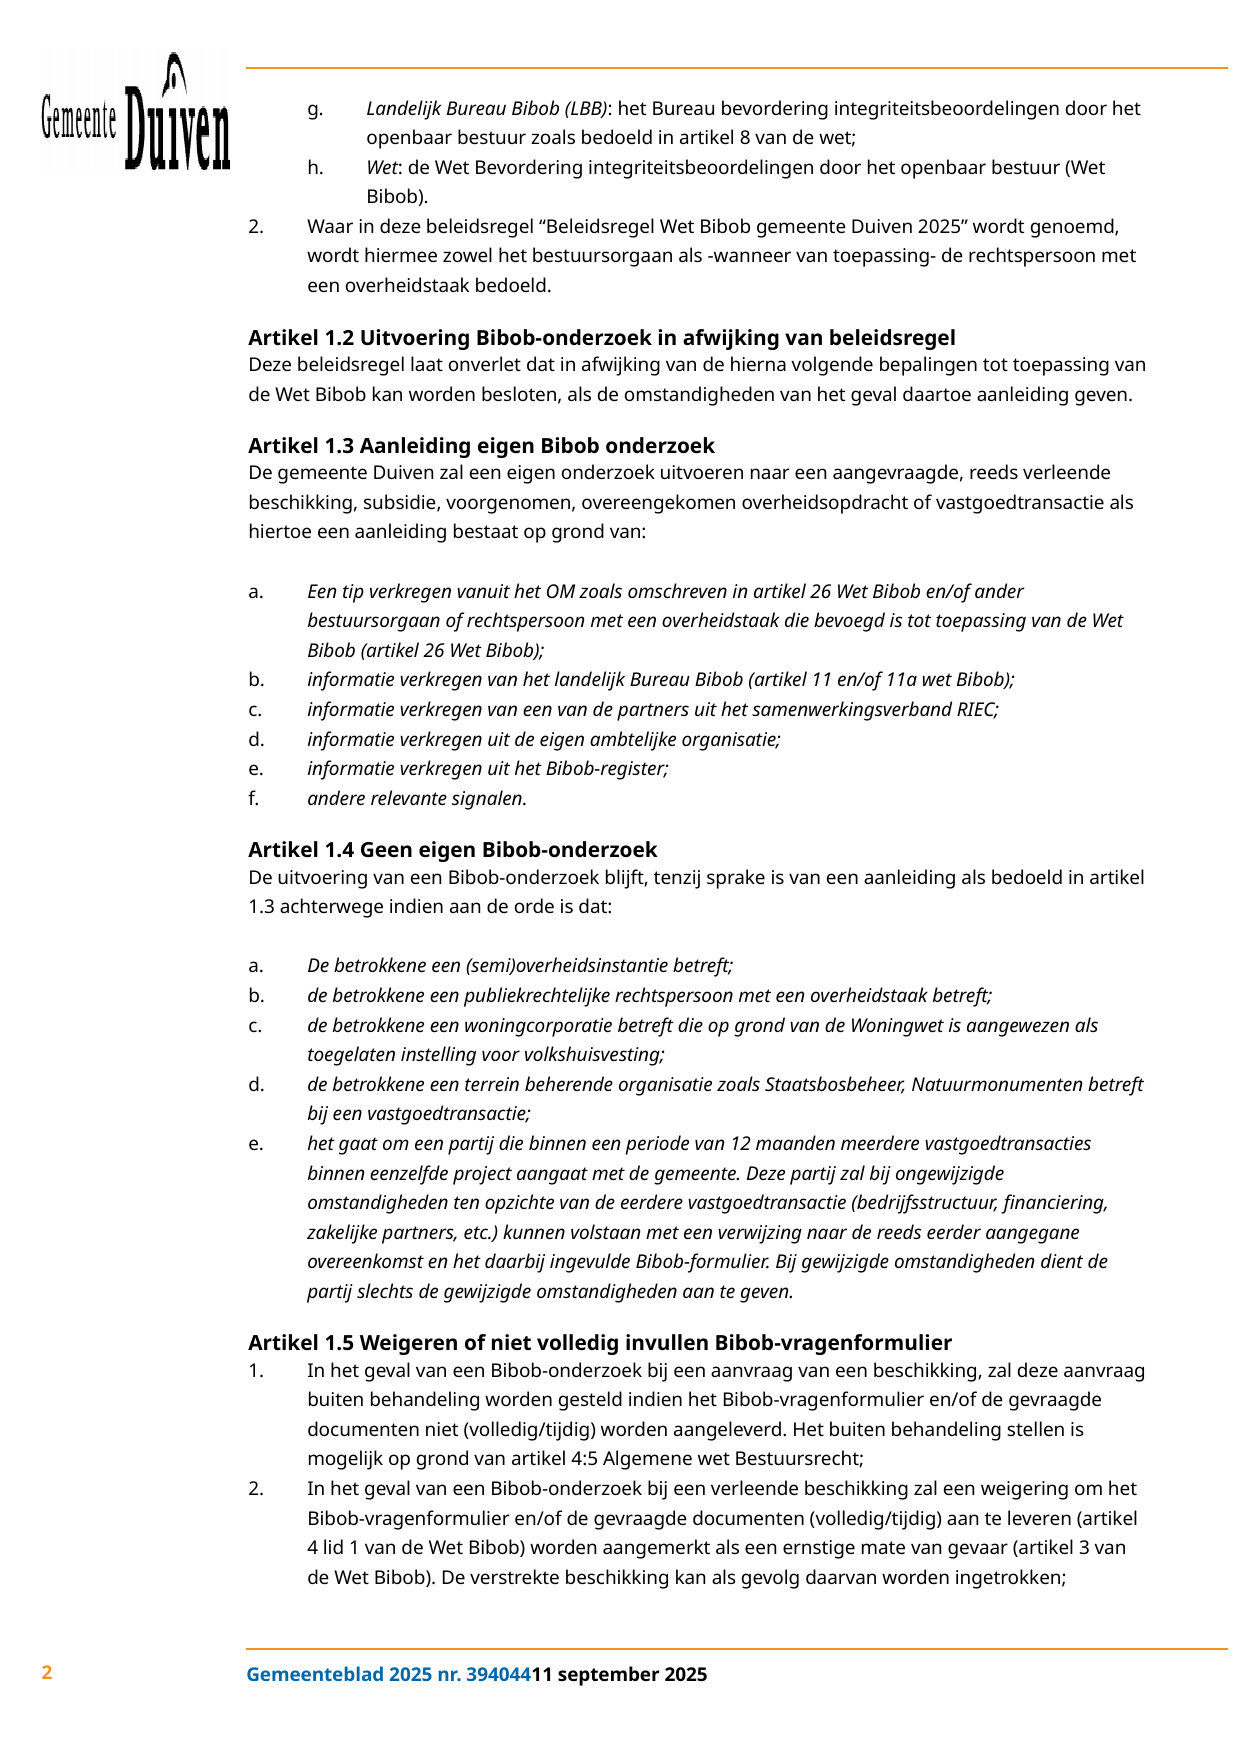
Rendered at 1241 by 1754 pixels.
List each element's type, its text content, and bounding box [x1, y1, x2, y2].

text De gemeente Duiven zal een eigen onderzoek uitvoeren naar een aangevraagde, reeds verleende beschikking, subsidie, voorgenomen, overeengekomen overheidsopdracht of vastgoedtransactie als hiertoe een aanleiding bestaat op grond van: [248, 459, 1152, 544]
list informatie verkregen van het landelijk Bureau Bibob (artikel 11 en/of 11a wet Bibob); [248, 667, 1152, 692]
list informatie verkregen uit het Bibob-register; [248, 755, 1152, 781]
text Artikel 1.3 Aanleiding eigen Bibob onderzoek [248, 431, 1152, 459]
list Waar in deze beleidsregel “Beleidsregel Wet Bibob gemeente Duiven 2025” wordt genoemd, wordt hiermee zowel het bestuursorgaan als -wanneer van toepassing- de rechtspersoon met een overheidstaak bedoeld. [248, 213, 1152, 298]
list Wet: de Wet Bevordering integriteitsbeoordelingen door het openbaar bestuur (Wet Bibob). [307, 154, 1152, 209]
list Een tip verkregen vanuit het OM zoals omschreven in artikel 26 Wet Bibob en/of ander bestuursorgaan of rechtspersoon met een overheidstaak die bevoegd is tot toepassing van de Wet Bibob (artikel 26 Wet Bibob); [248, 578, 1152, 663]
list de betrokkene een publiekrechtelijke rechtspersoon met een overheidstaak betreft; [248, 982, 1152, 1008]
list De betrokkene een (semi)overheidsinstantie betreft; [248, 953, 1152, 978]
list informatie verkregen uit de eigen ambtelijke organisatie; [248, 726, 1152, 752]
text Artikel 1.5 Weigeren of niet volledig invullen Bibob-vragenformulier [248, 1328, 1152, 1357]
list andere relevante signalen. [248, 785, 1152, 811]
list de betrokkene een woningcorporatie betreft die op grond van de Woningwet is aangewezen als toegelaten instelling voor volkshuisvesting; [248, 1012, 1152, 1067]
text Artikel 1.4 Geen eigen Bibob-onderzoek [248, 835, 1152, 864]
list de betrokkene een terrein beherende organisatie zoals Staatsbosbeheer, Natuurmonumenten betreft bij een vastgoedtransactie; [248, 1071, 1152, 1126]
list Landelijk Bureau Bibob (LBB): het Bureau bevordering integriteitsbeoordelingen door het openbaar bestuur zoals bedoeld in artikel 8 van de wet; [307, 95, 1152, 150]
text Artikel 1.2 Uitvoering Bibob-onderzoek in afwijking van beleidsregel [248, 323, 1152, 351]
list In het geval van een Bibob-onderzoek bij een verleende beschikking zal een weigering om het Bibob-vragenformulier en/of de gevraagde documenten (volledig/tijdig) aan te leveren (artikel 4 lid 1 van de Wet Bibob) worden aangemerkt als een ernstige mate van gevaar (artikel 3 van de Wet Bibob). De verstrekte beschikking kan als gevolg daarvan worden ingetrokken; [248, 1475, 1152, 1590]
list In het geval van een Bibob-onderzoek bij een aanvraag van een beschikking, zal deze aanvraag buiten behandeling worden gesteld indien het Bibob-vragenformulier en/of de gevraagde documenten niet (volledig/tijdig) worden aangeleverd. Het buiten behandeling stellen is mogelijk op grond van artikel 4:5 Algemene wet Bestuursrecht; [248, 1357, 1152, 1471]
list het gaat om een partij die binnen een periode van 12 maanden meerdere vastgoedtransacties binnen eenzelfde project aangaat met de gemeente. Deze partij zal bij ongewijzigde omstandigheden ten opzichte van de eerdere vastgoedtransactie (bedrijfsstructuur, financiering, zakelijke partners, etc.) kunnen volstaan met een verwijzing naar de reeds eerder aangegane overeenkomst en het daarbij ingevulde Bibob-formulier. Bij gewijzigde omstandigheden dient de partij slechts de gewijzigde omstandigheden aan te geven. [248, 1130, 1152, 1304]
list informatie verkregen van een van de partners uit het samenwerkingsverband RIEC; [248, 696, 1152, 722]
picture [41, 47, 231, 172]
text Deze beleidsregel laat onverlet dat in afwijking van de hierna volgende bepalingen tot toepassing van de Wet Bibob kan worden besloten, als de omstandigheden van het geval daartoe aanleiding geven. [248, 351, 1152, 406]
text De uitvoering van een Bibob-onderzoek blijft, tenzij sprake is van een aanleiding als bedoeld in artikel 1.3 achterwege indien aan de orde is dat: [248, 864, 1152, 919]
